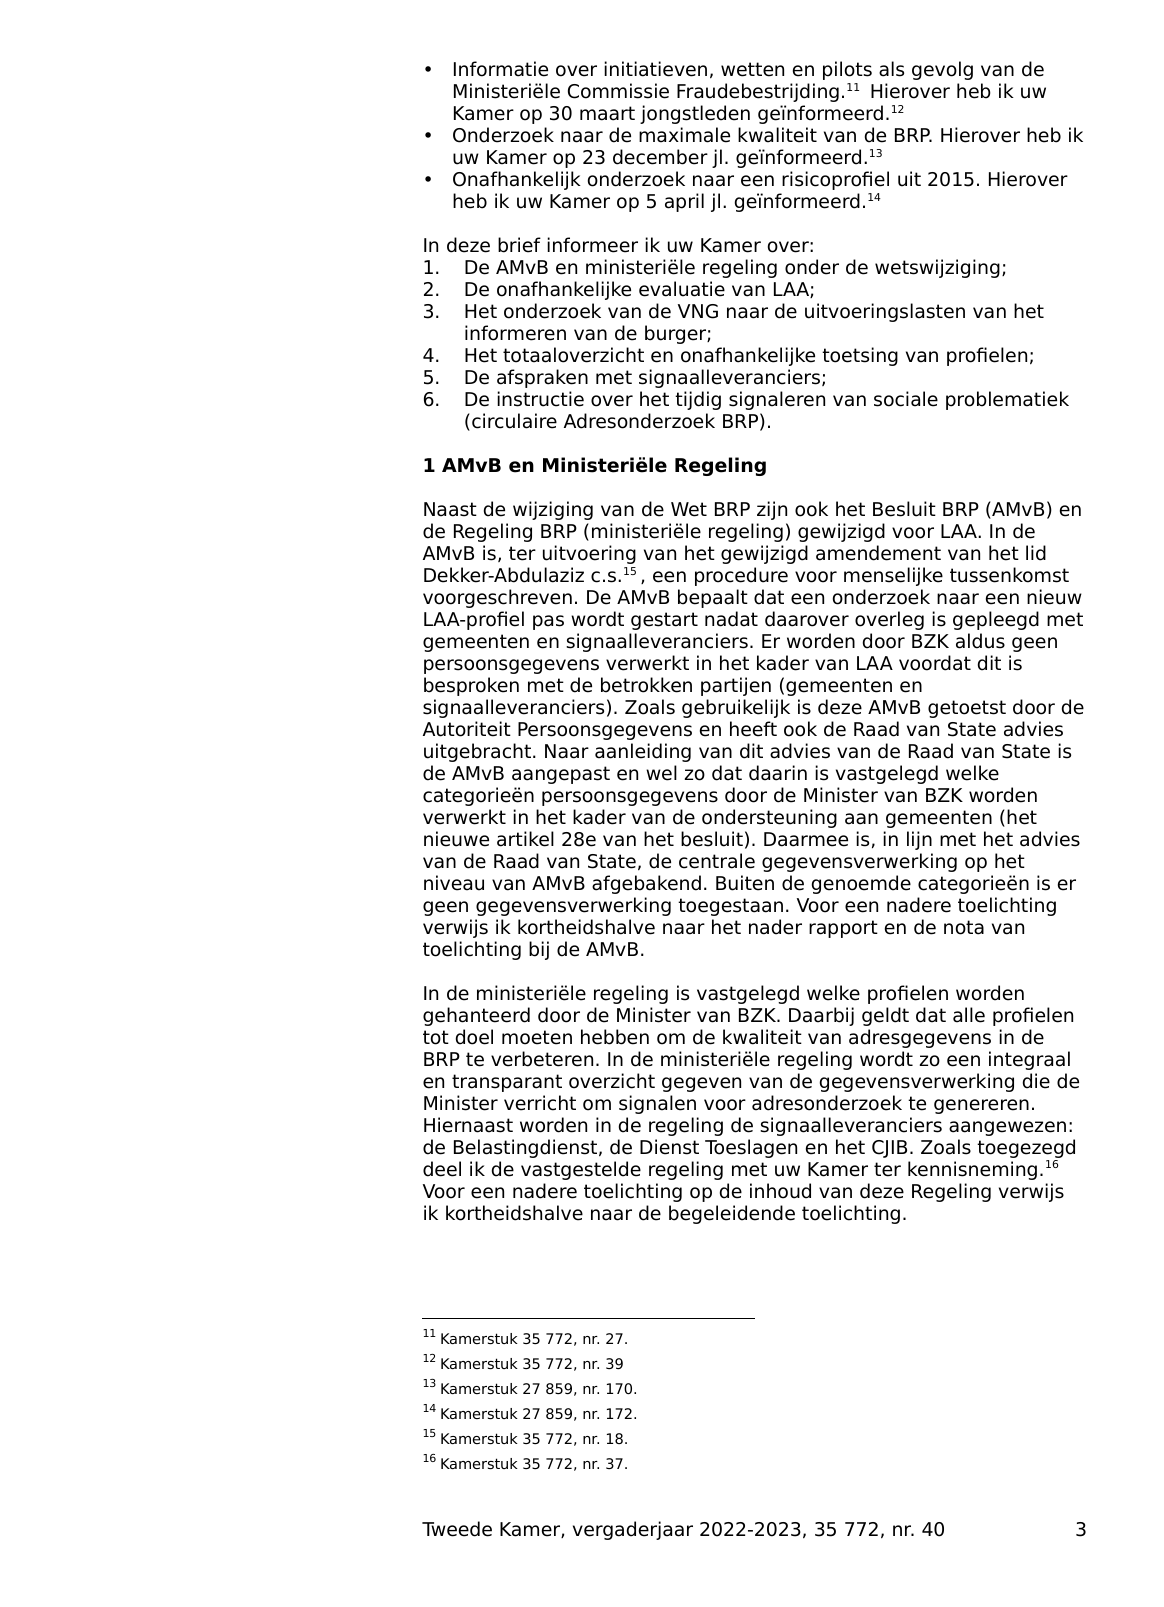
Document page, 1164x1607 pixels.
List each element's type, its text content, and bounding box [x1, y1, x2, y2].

text Kamerstuk 35 772, nr. 39 [422, 1352, 1087, 1374]
text Kamerstuk 35 772, nr. 27. [422, 1327, 1087, 1349]
text Naast de wijziging van de Wet BRP zijn ook het Besluit BRP (AMvB) en de Regeling BRP (ministeriële regeling) gewijzigd voor LAA. In de AMvB is, ter uitvoering van het gewijzigd amendement van het lid Dekker-Abdulaziz c.s., een procedure voor menselijke tussenkomst voorgeschreven. De AMvB bepaalt dat een onderzoek naar een nieuw LAA-profiel pas wordt gestart nadat daarover overleg is gepleegd met gemeenten en signaalleveranciers. Er worden door BZK aldus geen persoonsgegevens verwerkt in het kader van LAA voordat dit is besproken met de betrokken partijen (gemeenten en signaalleveranciers). Zoals gebruikelijk is deze AMvB getoetst door de Autoriteit Persoonsgegevens en heeft ook de Raad van State advies uitgebracht. Naar aanleiding van dit advies van de Raad van State is de AMvB aangepast en wel zo dat daarin is vastgelegd welke categorieën persoonsgegevens door de Minister van BZK worden verwerkt in het kader van de ondersteuning aan gemeenten (het nieuwe artikel 28e van het besluit). Daarmee is, in lijn met het advies van de Raad van State, de centrale gegevensverwerking op het niveau van AMvB afgebakend. Buiten de genoemde categorieën is er geen gegevensverwerking toegestaan. Voor een nadere toelichting verwijs ik kortheidshalve naar het nader rapport en de nota van toelichting bij de AMvB. [422, 499, 1087, 961]
text Kamerstuk 27 859, nr. 172. [422, 1402, 1087, 1424]
text • Onderzoek naar de maximale kwaliteit van de BRP. Hierover heb ik uw Kamer op 23 december jl. geïnformeerd. [422, 125, 1087, 169]
text In deze brief informeer ik uw Kamer over: [422, 235, 1087, 257]
text • Onafhankelijk onderzoek naar een risicoprofiel uit 2015. Hierover heb ik uw Kamer op 5 april jl. geïnformeerd. [422, 169, 1087, 213]
text Kamerstuk 27 859, nr. 170. [422, 1377, 1087, 1399]
text 4. Het totaaloverzicht en onafhankelijke toetsing van profielen; [422, 345, 1087, 367]
text 2. De onafhankelijke evaluatie van LAA; [422, 279, 1087, 301]
text In de ministeriële regeling is vastgelegd welke profielen worden gehanteerd door de Minister van BZK. Daarbij geldt dat alle profielen tot doel moeten hebben om de kwaliteit van adresgegevens in de BRP te verbeteren. In de ministeriële regeling wordt zo een integraal en transparant overzicht gegeven van de gegevensverwerking die de Minister verricht om signalen voor adresonderzoek te genereren. Hiernaast worden in de regeling de signaalleveranciers aangewezen: de Belastingdienst, de Dienst Toeslagen en het CJIB. Zoals toegezegd deel ik de vastgestelde regeling met uw Kamer ter kennisneming. Voor een nadere toelichting op de inhoud van deze Regeling verwijs ik kortheidshalve naar de begeleidende toelichting. [422, 983, 1087, 1225]
subtitle 1 AMvB en Ministeriële Regeling [422, 455, 1087, 477]
text 6. De instructie over het tijdig signaleren van sociale problematiek (circulaire Adresonderzoek BRP). [422, 389, 1087, 433]
text 3. Het onderzoek van de VNG naar de uitvoeringslasten van het informeren van de burger; [422, 301, 1087, 345]
text • Informatie over initiatieven, wetten en pilots als gevolg van de Ministeriële Commissie Fraudebestrijding. Hierover heb ik uw Kamer op 30 maart jongstleden geïnformeerd. [422, 59, 1087, 125]
text 5. De afspraken met signaalleveranciers; [422, 367, 1087, 389]
text Kamerstuk 35 772, nr. 18. [422, 1427, 1087, 1449]
text 1. De AMvB en ministeriële regeling onder de wetswijziging; [422, 257, 1087, 279]
text Kamerstuk 35 772, nr. 37. [422, 1452, 1087, 1474]
